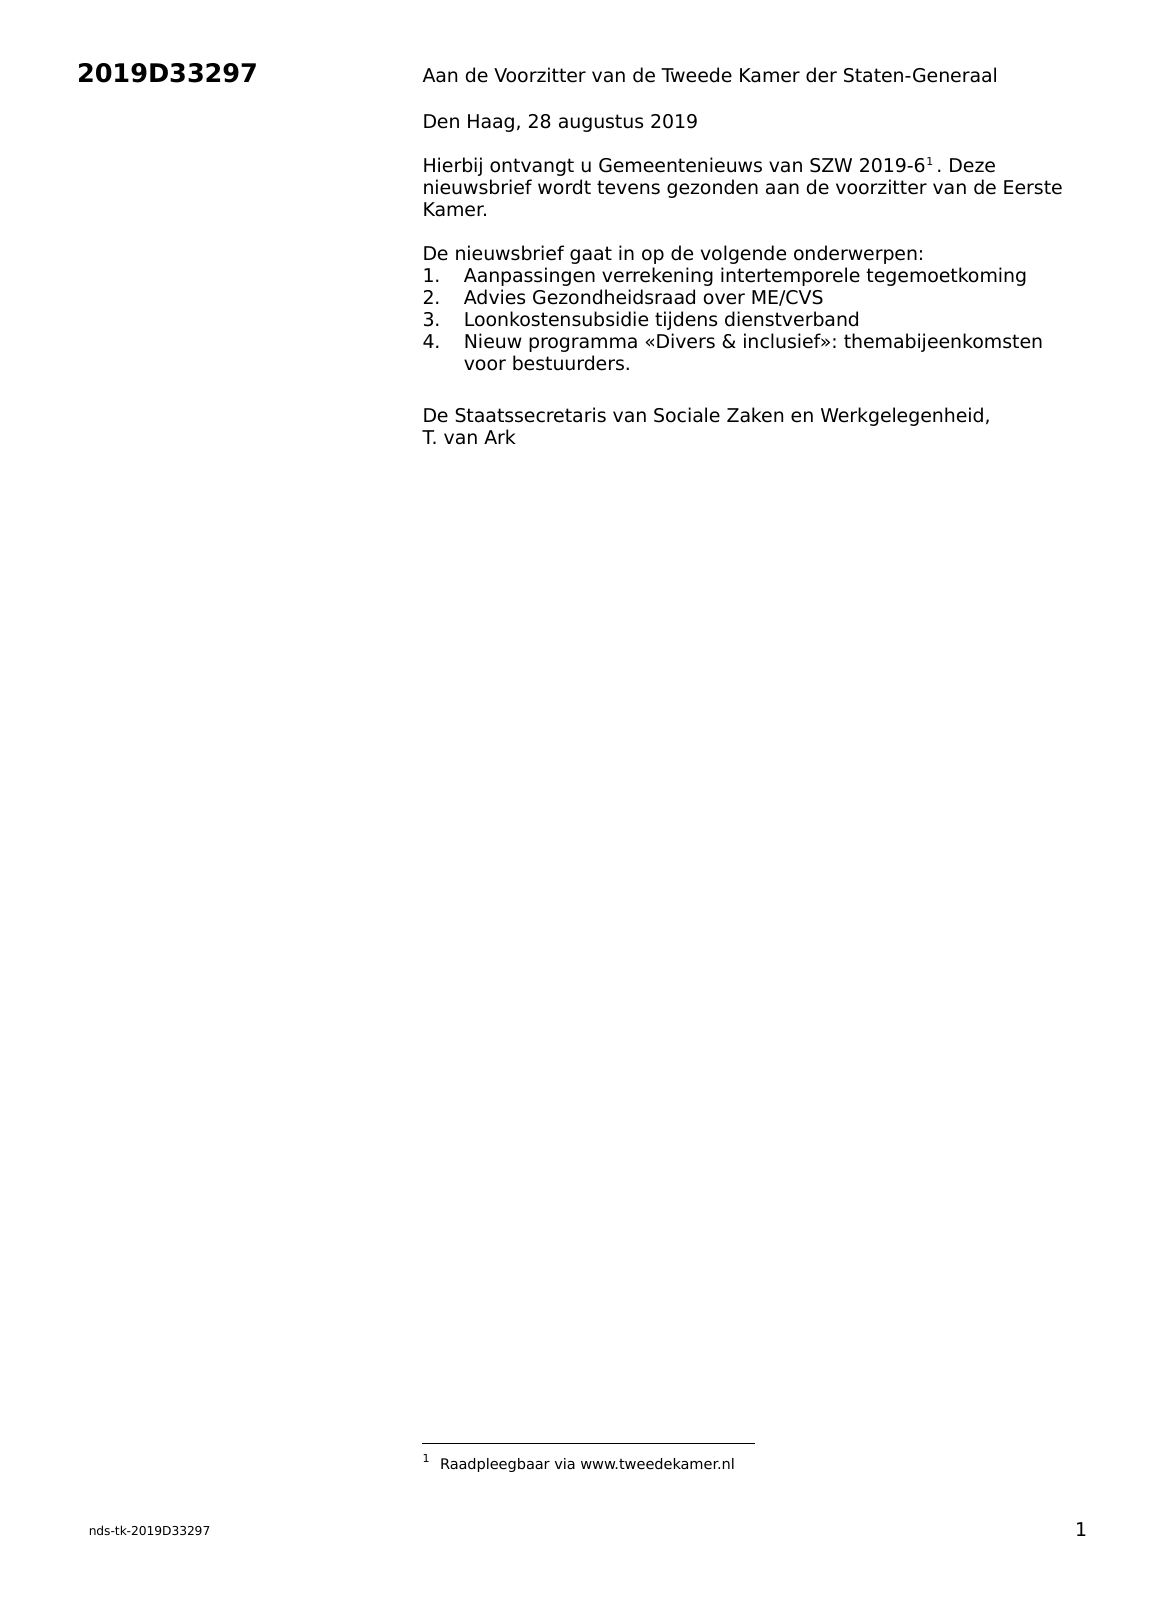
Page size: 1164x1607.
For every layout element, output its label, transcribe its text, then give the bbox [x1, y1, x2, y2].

text nds-tk-2019D33297 [88, 1524, 323, 1538]
text 3. Loonkostensubsidie tijdens dienstverband [422, 309, 1087, 331]
text 2. Advies Gezondheidsraad over ME/CVS [422, 287, 1087, 309]
text Den Haag, 28 augustus 2019 [422, 111, 1087, 133]
text De nieuwsbrief gaat in op de volgende onderwerpen: [422, 243, 1087, 265]
text 2019D33297 Aan de Voorzitter van de Tweede Kamer der Staten-Generaal [77, 59, 1087, 89]
text Raadpleegbaar via www.tweedekamer.nl [422, 1452, 1087, 1474]
text 1. Aanpassingen verrekening intertemporele tegemoetkoming [422, 265, 1087, 287]
text Hierbij ontvangt u Gemeentenieuws van SZW 2019-6. Deze nieuwsbrief wordt tevens gezonden aan de voorzitter van de Eerste Kamer. [422, 155, 1087, 221]
text 4. Nieuw programma «Divers & inclusief»: themabijeenkomsten voor bestuurders. [422, 331, 1087, 375]
text De Staatssecretaris van Sociale Zaken en Werkgelegenheid, T. van Ark [422, 405, 1087, 449]
